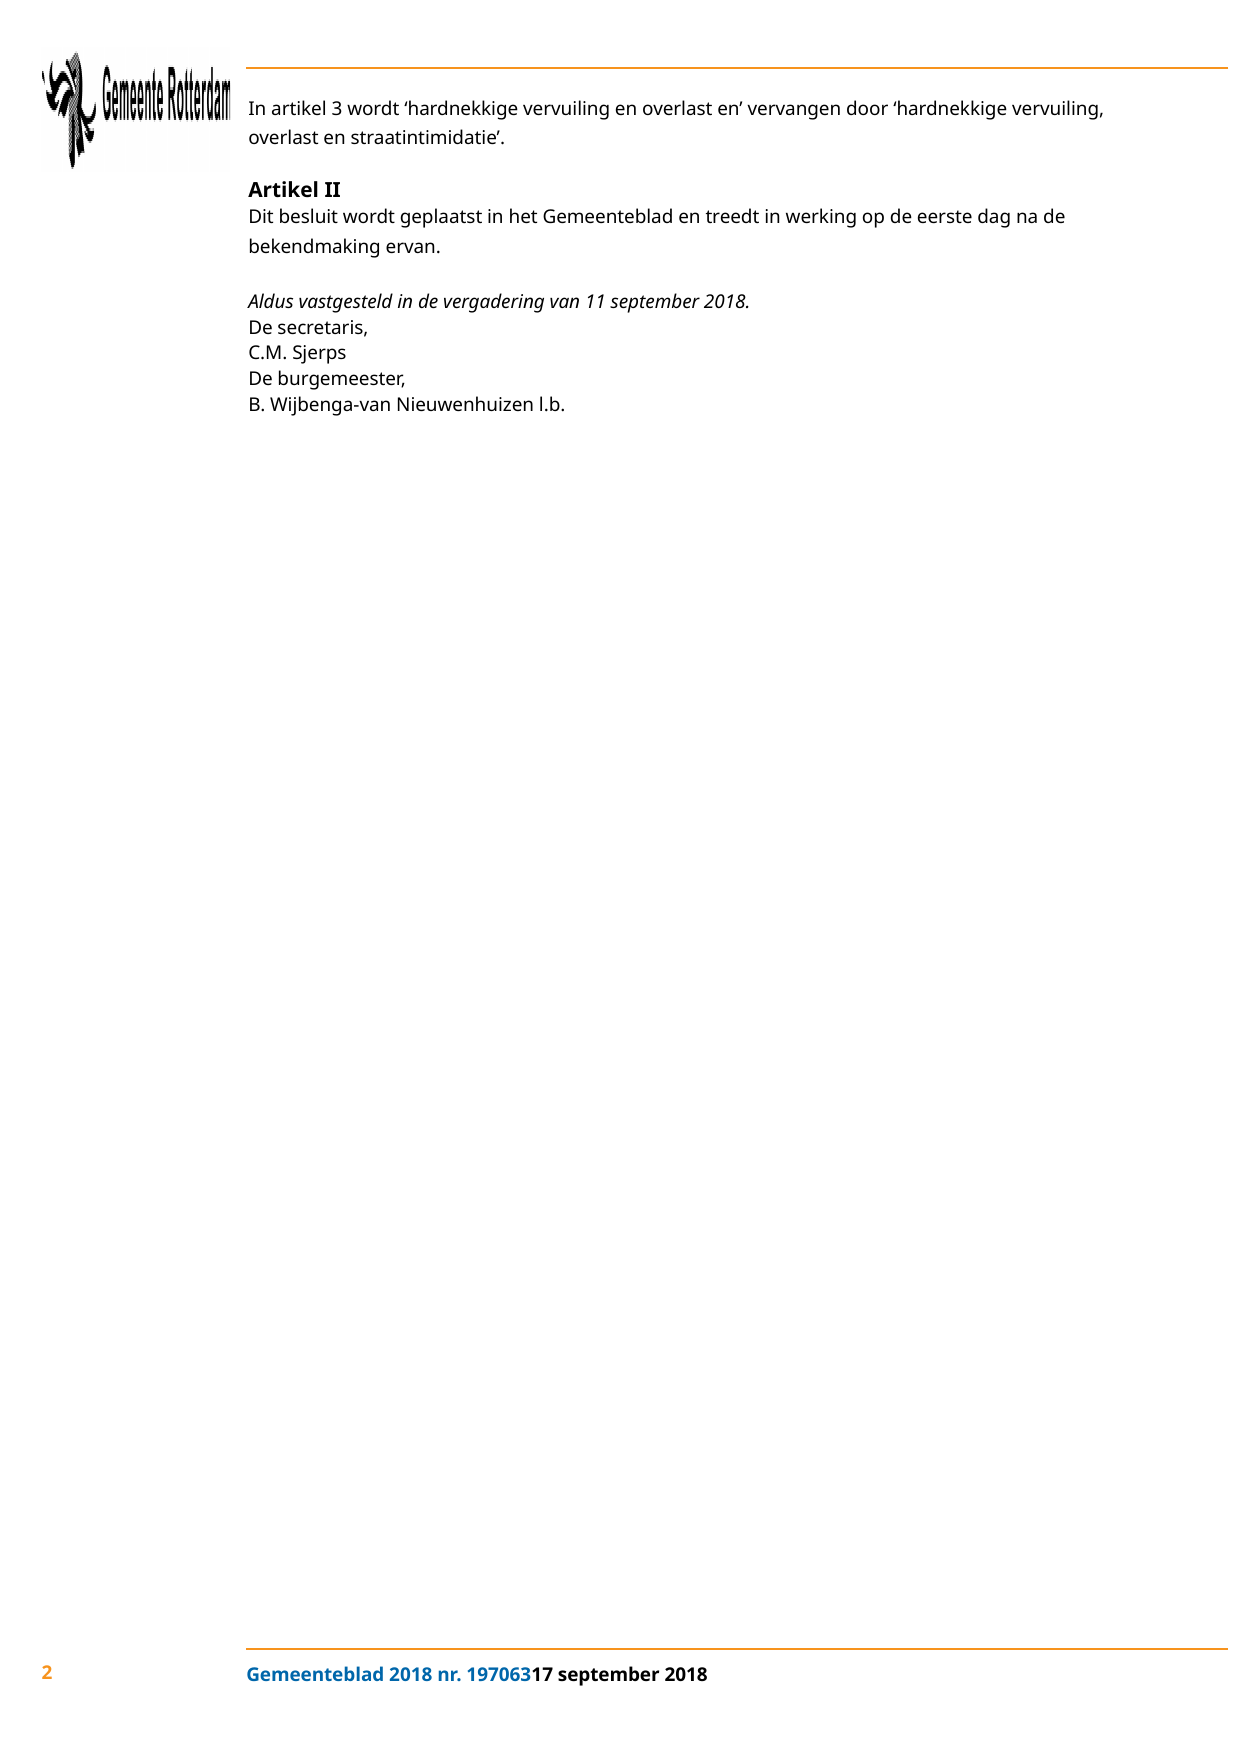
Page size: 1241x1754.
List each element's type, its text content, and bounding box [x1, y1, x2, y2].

text C.M. Sjerps [248, 339, 1152, 365]
text B. Wijbenga-van Nieuwenhuizen l.b. [248, 391, 1152, 417]
text Dit besluit wordt geplaatst in het Gemeenteblad en treedt in werking op de eerste dag na de bekendmaking ervan. [248, 203, 1152, 258]
text De burgemeester, [248, 365, 1152, 391]
text De secretaris, [248, 314, 1152, 339]
text Artikel II [248, 175, 1152, 203]
picture [41, 47, 231, 172]
text Aldus vastgesteld in de vergadering van 11 september 2018. [248, 288, 1152, 314]
text In artikel 3 wordt ‘hardnekkige vervuiling en overlast en’ vervangen door ‘hardnekkige vervuiling, overlast en straatintimidatie’. [248, 95, 1152, 150]
